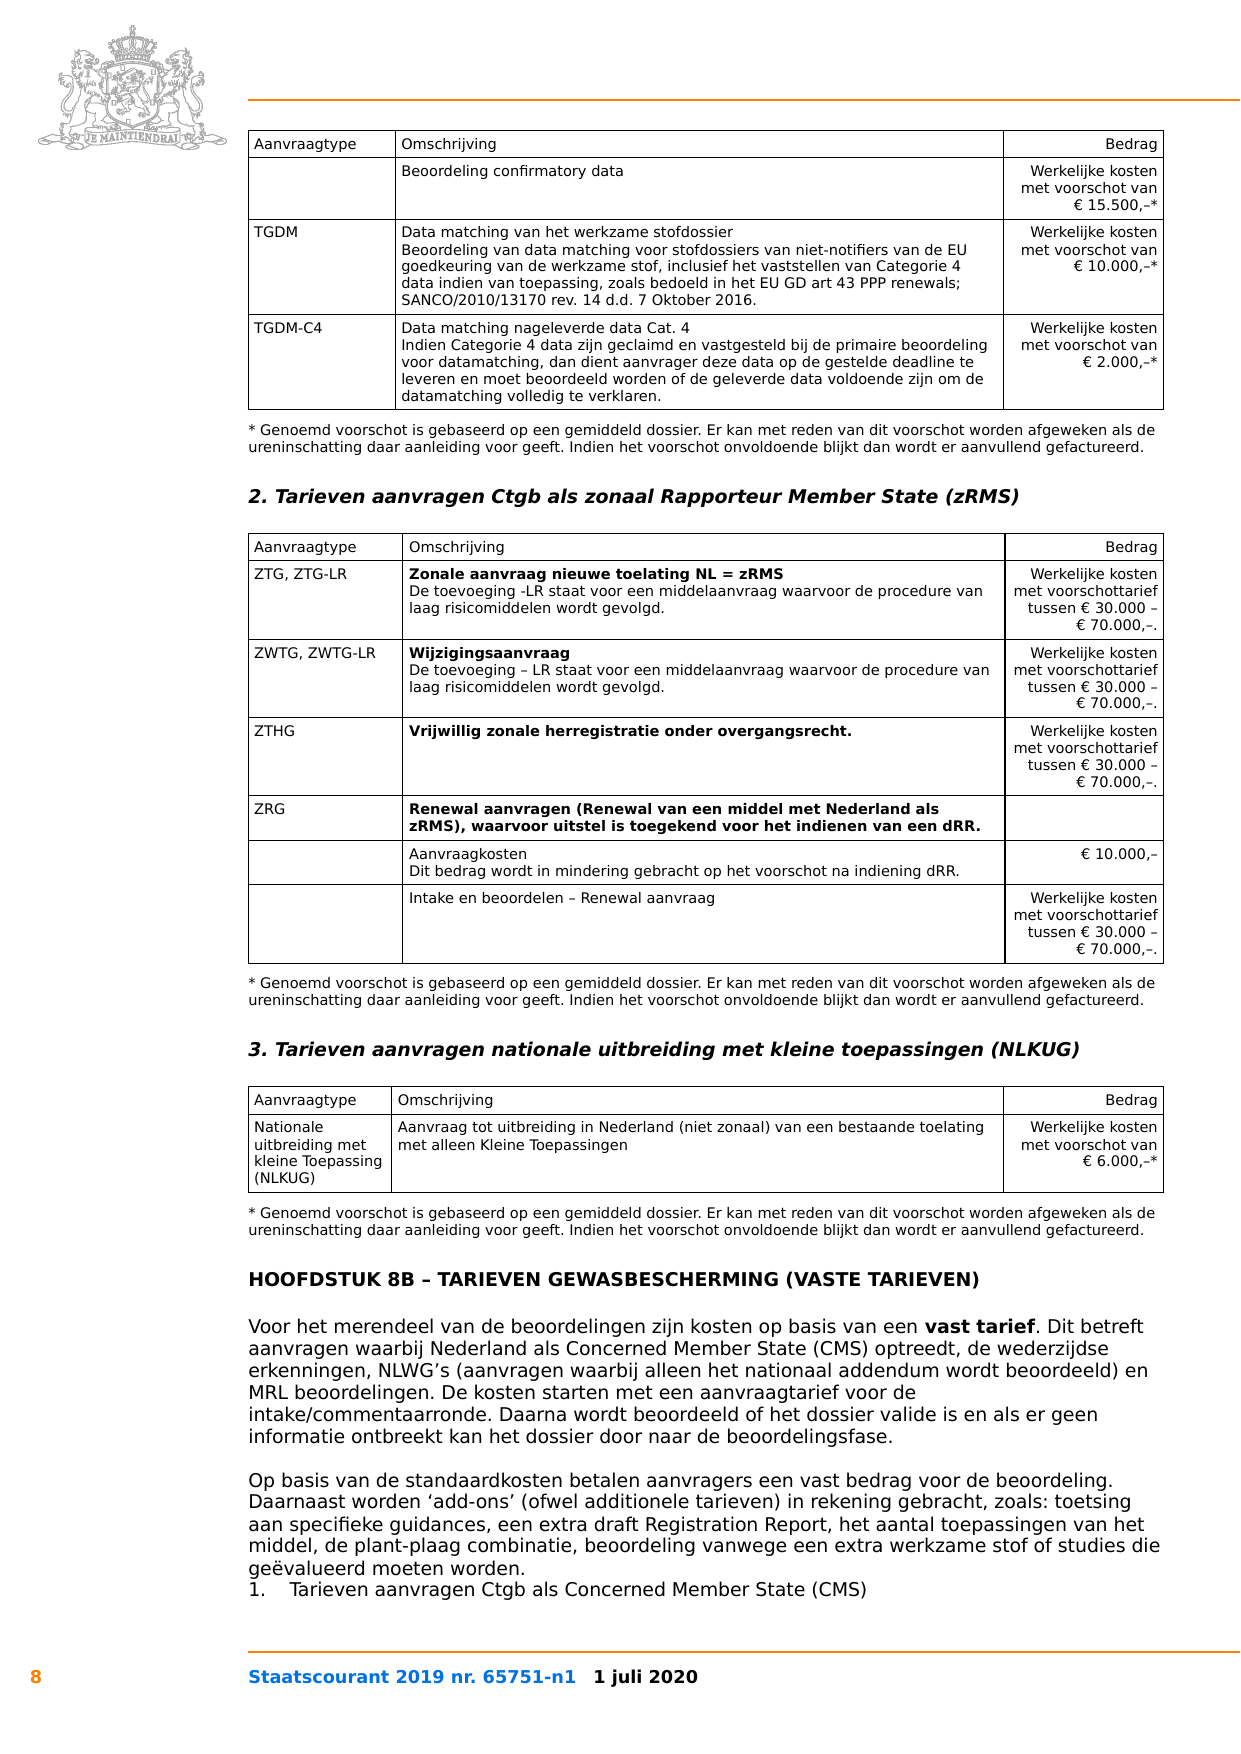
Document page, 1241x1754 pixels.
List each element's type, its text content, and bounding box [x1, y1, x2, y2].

table_header Bedrag [1004, 131, 1163, 157]
table_cell Renewal aanvragen (Renewal van een middel met Nederland als zRMS), waarvoor uitstel is toegekend voor het indienen van een dRR. [403, 796, 1004, 840]
table_cell Aanvraag tot uitbreiding in Nederland (niet zonaal) van een bestaande toelating met alleen Kleine Toepassingen [392, 1115, 1003, 1192]
table_cell TGDM [249, 220, 395, 314]
table_cell ZWTG, ZWTG-LR [249, 640, 402, 717]
table_cell Beoordeling confirmatory data [396, 158, 1003, 219]
table_cell * Genoemd voorschot is gebaseerd op een gemiddeld dossier. Er kan met reden van dit voorschot worden afgeweken als de ureninschatting daar aanleiding voor geeft. Indien het voorschot onvoldoende blijkt dan wordt er aanvullend gefactureerd. [248, 1193, 1163, 1239]
table_cell Vrijwillig zonale herregistratie onder overgangsrecht. [403, 718, 1004, 795]
table_header Omschrijving [396, 131, 1003, 157]
table_cell Werkelijke kosten met voorschot van € 6.000,–* [1004, 1115, 1163, 1192]
table_cell Data matching van het werkzame stofdossier Beoordeling van data matching voor stofdossiers van niet-notifiers van de EU goedkeuring van de werkzame stof, inclusief het vaststellen van Categorie 4 data indien van toepassing, zoals bedoeld in het EU GD art 43 PPP renewals; SANCO/2010/13170 rev. 14 d.d. 7 Oktober 2016. [396, 220, 1003, 314]
table_cell Werkelijke kosten met voorschottarief tussen € 30.000 – € 70.000,–. [1006, 885, 1163, 962]
picture [38, 25, 227, 150]
table_cell [1006, 796, 1163, 840]
table_cell ZTHG [249, 718, 402, 795]
table_cell Zonale aanvraag nieuwe toelating NL = zRMS De toevoeging -LR staat voor een middelaanvraag waarvoor de procedure van laag risicomiddelen wordt gevolgd. [403, 561, 1004, 639]
table_header Bedrag [1004, 1087, 1163, 1114]
table_cell Werkelijke kosten met voorschot van € 10.000,–* [1004, 220, 1163, 314]
table_cell [249, 158, 395, 219]
table_cell Data matching nageleverde data Cat. 4 Indien Categorie 4 data zijn geclaimd en vastgesteld bij de primaire beoordeling voor datamatching, dan dient aanvrager deze data op de gestelde deadline te leveren en moet beoordeeld worden of de geleverde data voldoende zijn om de datamatching volledig te verklaren. [396, 315, 1003, 409]
table_cell [249, 841, 402, 884]
table_cell Wijzigingsaanvraag De toevoeging – LR staat voor een middelaanvraag waarvoor de procedure van laag risicomiddelen wordt gevolgd. [403, 640, 1004, 717]
table_cell Werkelijke kosten met voorschottarief tussen € 30.000 – € 70.000,–. [1006, 640, 1163, 717]
table_cell Werkelijke kosten met voorschottarief tussen € 30.000 – € 70.000,–. [1006, 718, 1163, 795]
text Voor het merendeel van de beoordelingen zijn kosten op basis van een vast tarief. Dit betreft aanvragen waarbij Nederland als Concerned Member State (CMS) optreedt, de wederzijdse erkenningen, NLWG’s (aanvragen waarbij alleen het nationaal addendum wordt beoordeeld) en MRL beoordelingen. De kosten starten met een aanvraagtarief voor de intake/commentaarronde. Daarna wordt beoordeeld of het dossier valide is en als er geen informatie ontbreekt kan het dossier door naar de beoordelingsfase. [248, 1316, 1163, 1448]
table_cell ZRG [249, 796, 402, 840]
table_cell Nationale uitbreiding met kleine Toepassing (NLKUG) [249, 1115, 391, 1192]
table_header Aanvraagtype [249, 534, 402, 560]
table_cell € 10.000,– [1006, 841, 1163, 884]
table_cell Werkelijke kosten met voorschottarief tussen € 30.000 – € 70.000,–. [1006, 561, 1163, 639]
table_cell * Genoemd voorschot is gebaseerd op een gemiddeld dossier. Er kan met reden van dit voorschot worden afgeweken als de ureninschatting daar aanleiding voor geeft. Indien het voorschot onvoldoende blijkt dan wordt er aanvullend gefactureerd. [248, 410, 1163, 456]
subtitle 2. Tarieven aanvragen Ctgb als zonaal Rapporteur Member State (zRMS) [248, 486, 1163, 508]
table_header Aanvraagtype [249, 131, 395, 157]
table_header Bedrag [1006, 534, 1163, 560]
table_cell * Genoemd voorschot is gebaseerd op een gemiddeld dossier. Er kan met reden van dit voorschot worden afgeweken als de ureninschatting daar aanleiding voor geeft. Indien het voorschot onvoldoende blijkt dan wordt er aanvullend gefactureerd. [248, 964, 1163, 1009]
table_cell Werkelijke kosten met voorschot van € 15.500,–* [1004, 158, 1163, 219]
text 1. Tarieven aanvragen Ctgb als Concerned Member State (CMS) [248, 1579, 1163, 1601]
table_cell ZTG, ZTG-LR [249, 561, 402, 639]
table_header Omschrijving [403, 534, 1004, 560]
table_cell [249, 885, 402, 962]
subtitle 3. Tarieven aanvragen nationale uitbreiding met kleine toepassingen (NLKUG) [248, 1039, 1163, 1061]
text Op basis van de standaardkosten betalen aanvragers een vast bedrag voor de beoordeling. Daarnaast worden ‘add-ons’ (ofwel additionele tarieven) in rekening gebracht, zoals: toetsing aan specifieke guidances, een extra draft Registration Report, het aantal toepassingen van het middel, de plant-plaag combinatie, beoordeling vanwege een extra werkzame stof of studies die geëvalueerd moeten worden. [248, 1469, 1163, 1579]
table_cell TGDM-C4 [249, 315, 395, 409]
table_header Omschrijving [392, 1087, 1003, 1114]
table_cell Aanvraagkosten Dit bedrag wordt in mindering gebracht op het voorschot na indiening dRR. [403, 841, 1004, 884]
table_cell Werkelijke kosten met voorschot van € 2.000,–* [1004, 315, 1163, 409]
table_cell Intake en beoordelen – Renewal aanvraag [403, 885, 1004, 962]
table_header Aanvraagtype [249, 1087, 391, 1114]
subtitle HOOFDSTUK 8B – TARIEVEN GEWASBESCHERMING (VASTE TARIEVEN) [248, 1269, 1163, 1291]
